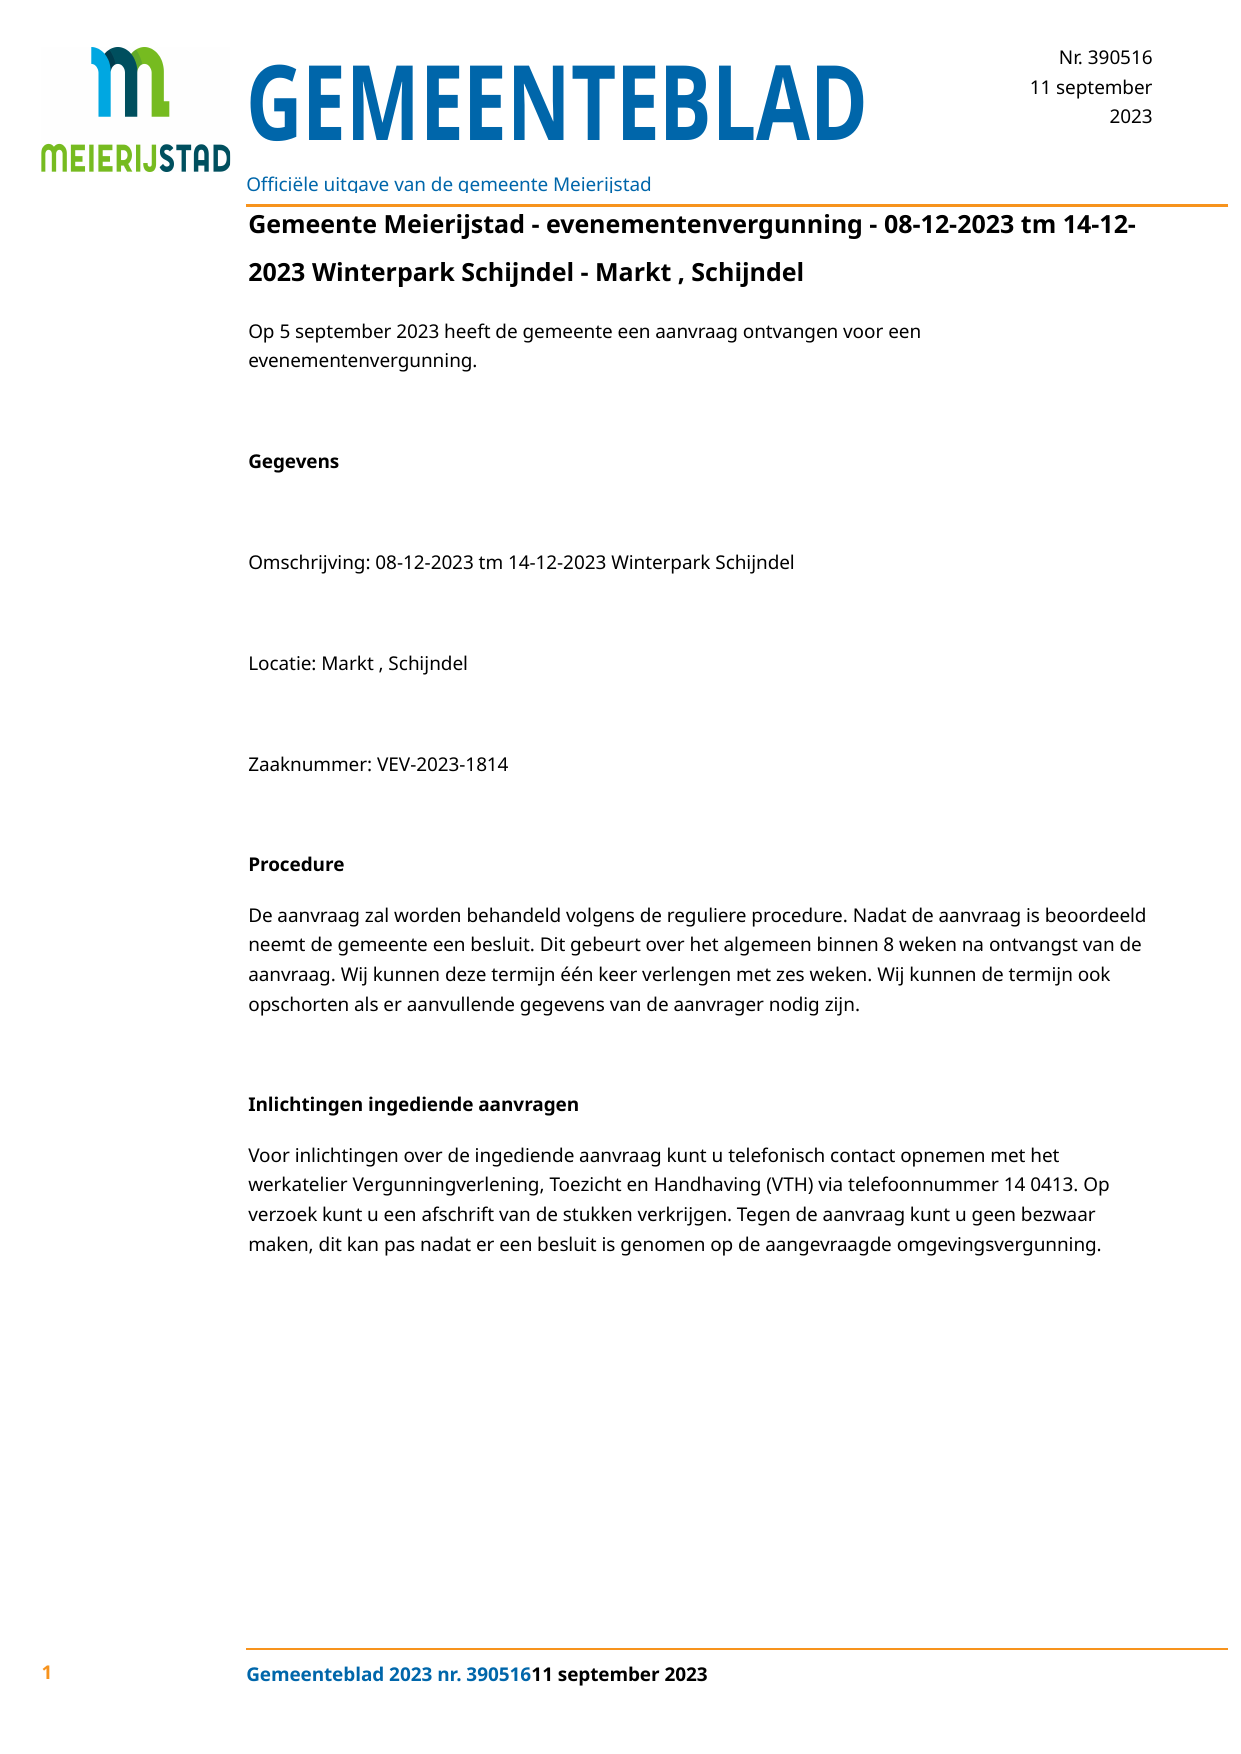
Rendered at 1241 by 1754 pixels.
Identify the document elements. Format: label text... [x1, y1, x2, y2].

text Procedure [248, 852, 1152, 877]
text Locatie: Markt , Schijndel [248, 650, 1152, 676]
text Voor inlichtingen over de ingediende aanvraag kunt u telefonisch contact opnemen met het werkatelier Vergunningverlening, Toezicht en Handhaving (VTH) via telefoonnummer 14 0413. Op verzoek kunt u een afschrift van de stukken verkrijgen. Tegen de aanvraag kunt u geen bezwaar maken, dit kan pas nadat er een besluit is genomen op de aangevraagde omgevingsvergunning. [248, 1142, 1152, 1257]
text Omschrijving: 08-12-2023 tm 14-12-2023 Winterpark Schijndel [248, 549, 1152, 575]
text Op 5 september 2023 heeft de gemeente een aanvraag ontvangen voor een evenementenvergunning. [248, 318, 1152, 373]
text Gegevens [248, 448, 1152, 474]
text Gemeente Meierijstad - evenementenvergunning - 08-12-2023 tm 14-12-2023 Winterpark Schijndel - Markt , Schijndel [248, 207, 1152, 288]
text De aanvraag zal worden behandeld volgens de reguliere procedure. Nadat de aanvraag is beoordeeld neemt de gemeente een besluit. Dit gebeurt over het algemeen binnen 8 weken na ontvangst van de aanvraag. Wij kunnen deze termijn één keer verlengen met zes weken. Wij kunnen de termijn ook opschorten als er aanvullende gegevens van de aanvrager nodig zijn. [248, 902, 1152, 1017]
text Inlichtingen ingediende aanvragen [248, 1092, 1152, 1117]
picture [41, 47, 231, 172]
text Zaaknummer: VEV-2023-1814 [248, 751, 1152, 777]
